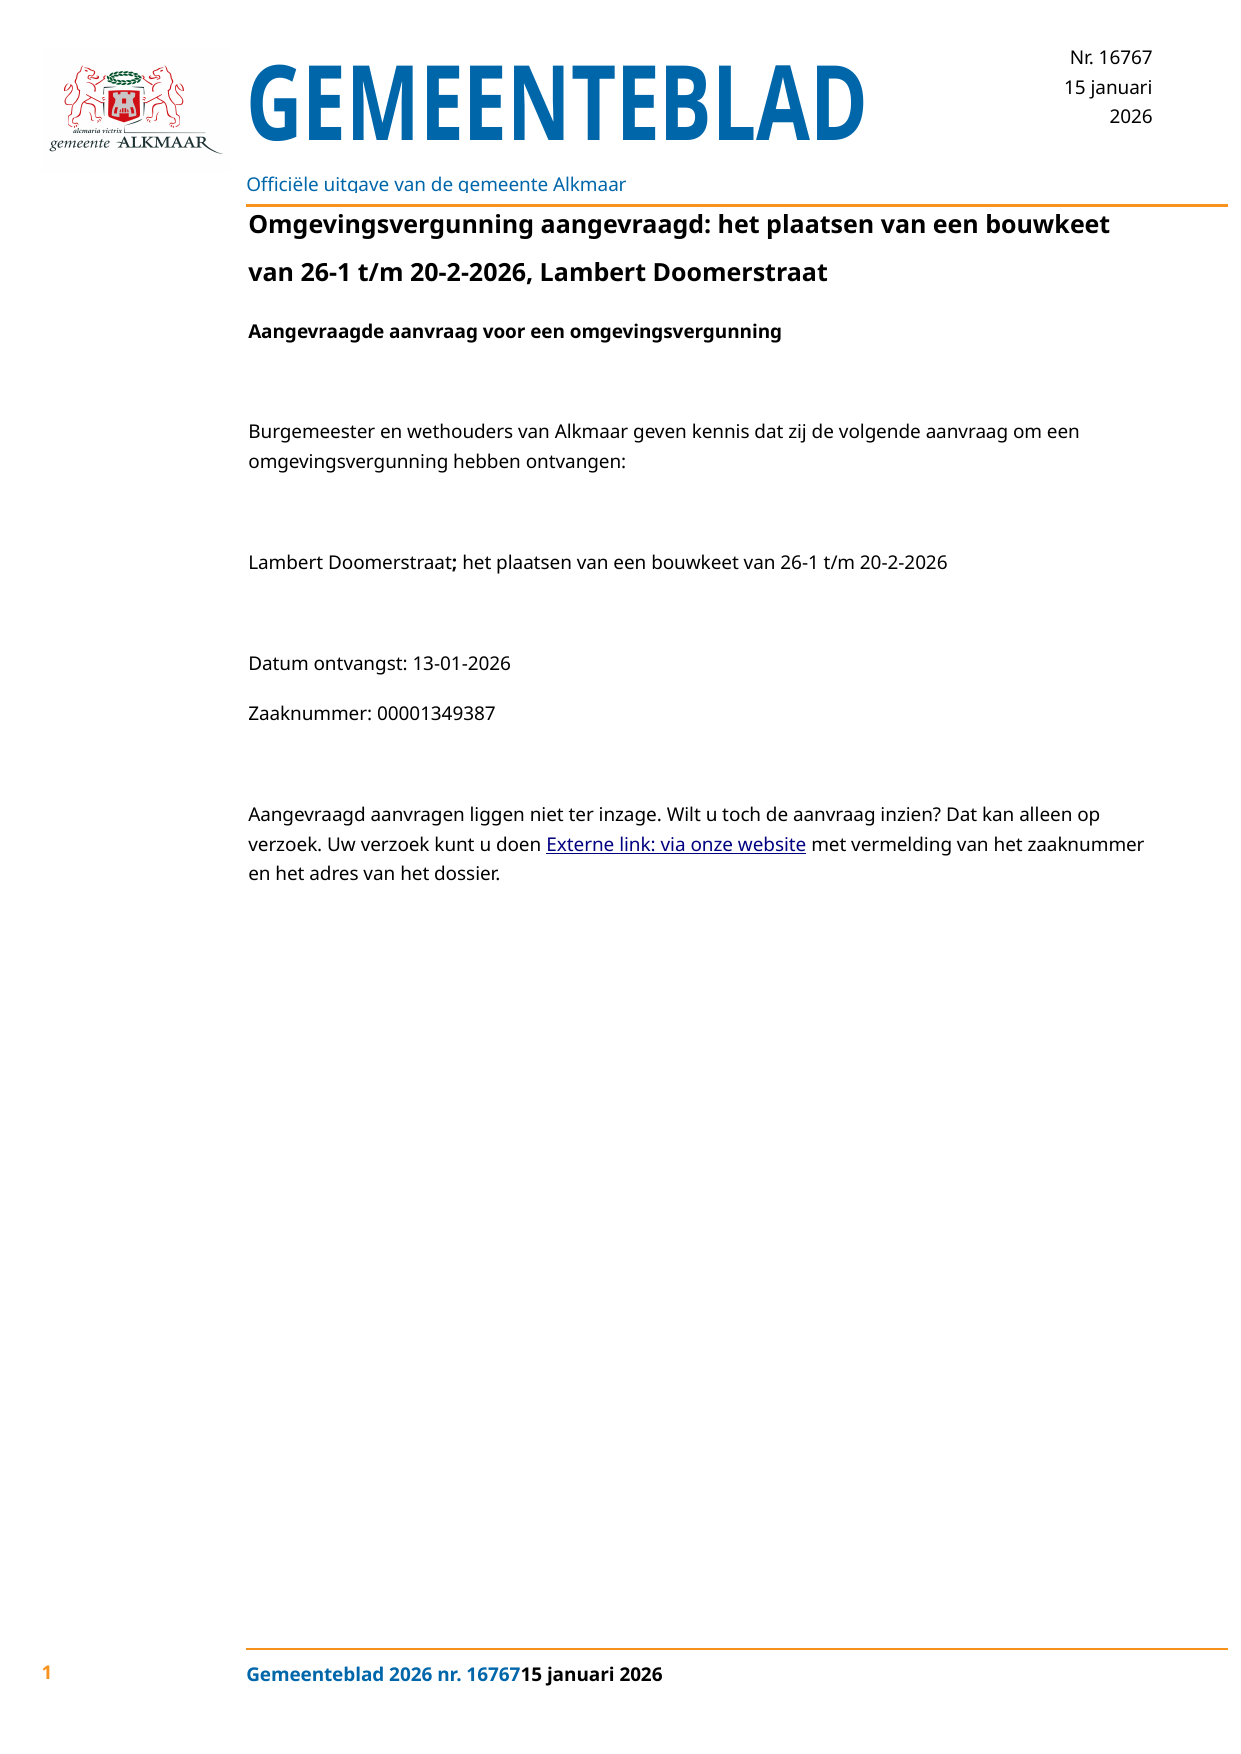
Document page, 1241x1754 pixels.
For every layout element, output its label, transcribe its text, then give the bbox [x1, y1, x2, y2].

text Datum ontvangst: 13-01-2026 [248, 650, 1152, 676]
text Burgemeester en wethouders van Alkmaar geven kennis dat zij de volgende aanvraag om een omgevingsvergunning hebben ontvangen: [248, 419, 1152, 474]
text Aangevraagde aanvraag voor een omgevingsvergunning [248, 318, 1152, 344]
text Zaaknummer: 00001349387 [248, 700, 1152, 726]
picture [41, 47, 231, 172]
text Omgevingsvergunning aangevraagd: het plaatsen van een bouwkeet van 26-1 t/m 20-2-2026, Lambert Doomerstraat [248, 207, 1152, 288]
text Lambert Doomerstraat; het plaatsen van een bouwkeet van 26-1 t/m 20-2-2026 [248, 549, 1152, 575]
text Aangevraagd aanvragen liggen niet ter inzage. Wilt u toch de aanvraag inzien? Dat kan alleen op verzoek. Uw verzoek kunt u doen Externe link: via onze website met vermelding van het zaaknummer en het adres van het dossier. [248, 801, 1152, 886]
